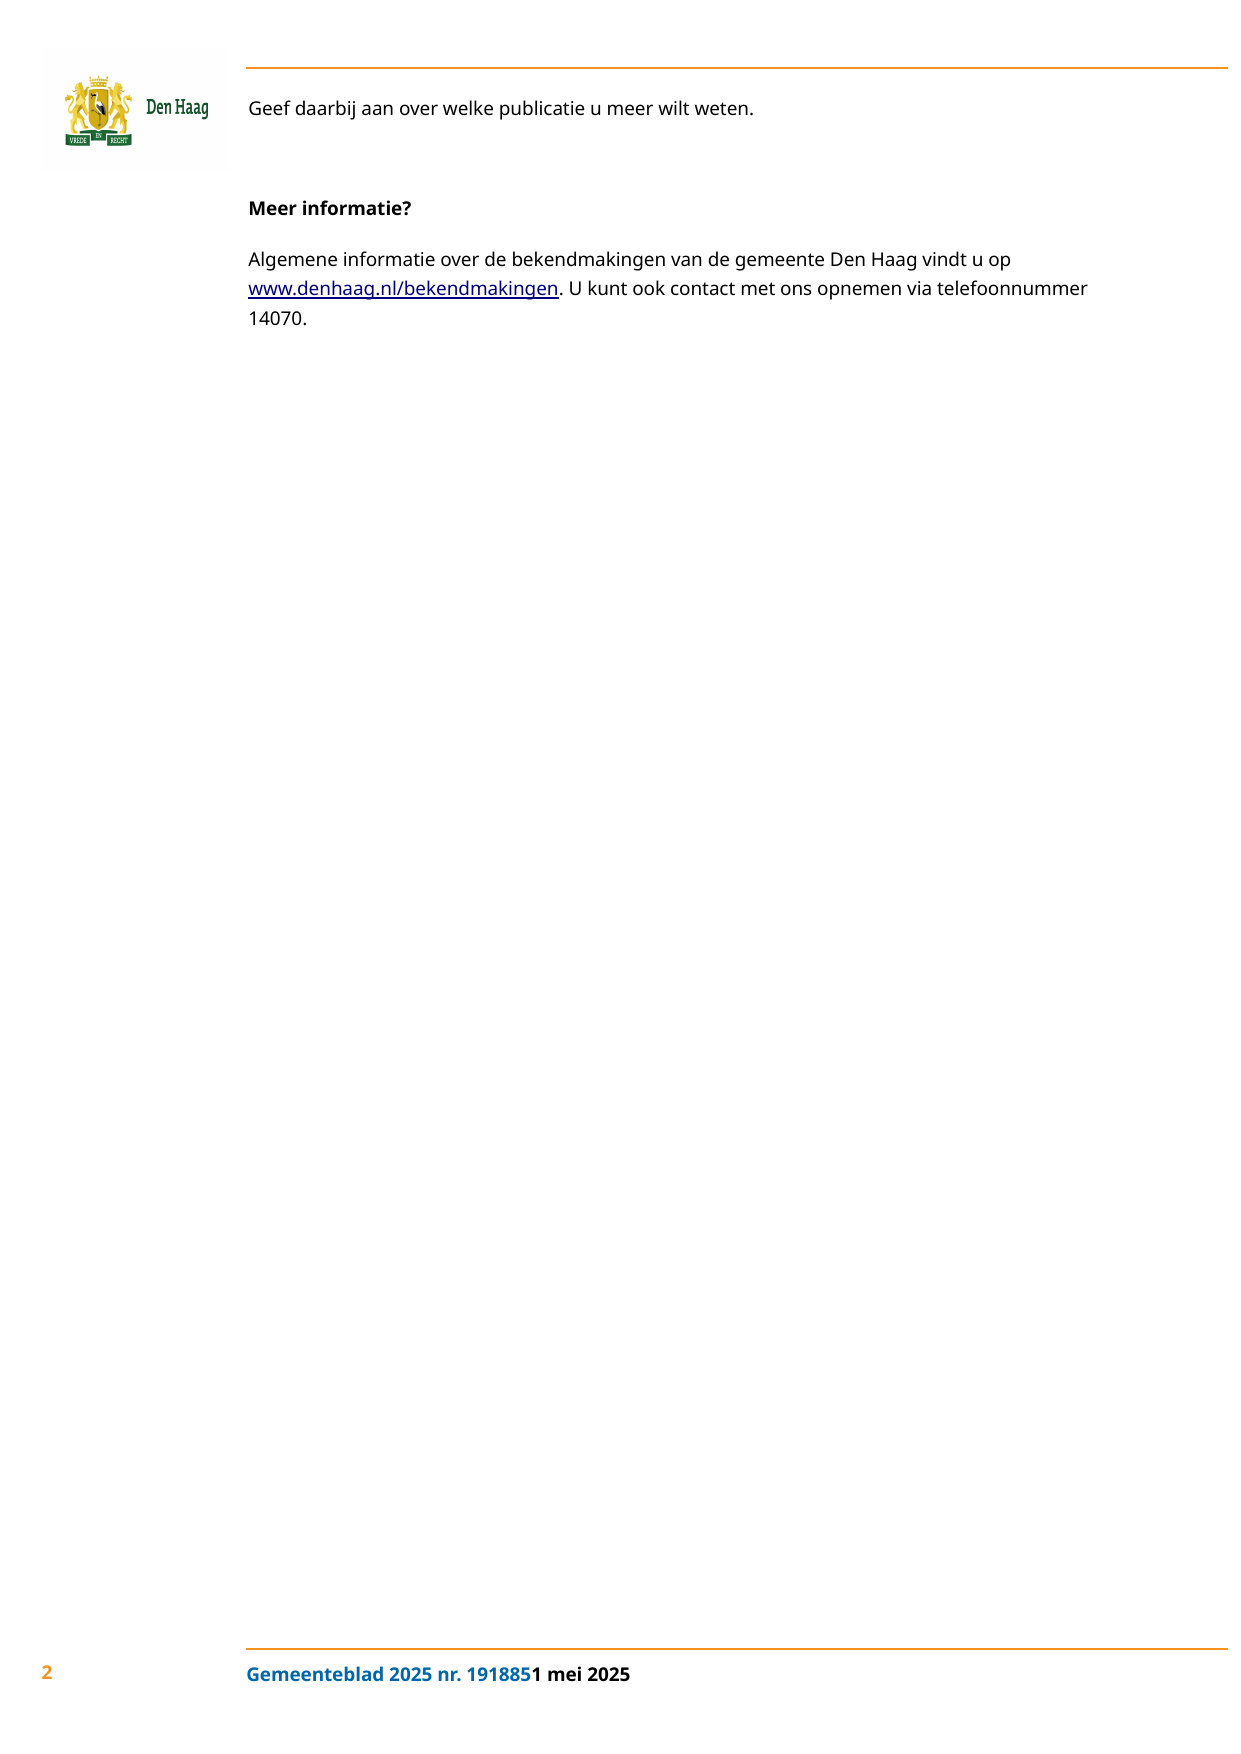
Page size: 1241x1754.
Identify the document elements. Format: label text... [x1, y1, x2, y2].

text Algemene informatie over de bekendmakingen van de gemeente Den Haag vindt u op www.denhaag.nl/bekendmakingen. U kunt ook contact met ons opnemen via telefoonnummer 14070. [248, 246, 1152, 331]
text Meer informatie? [248, 196, 1152, 221]
text Geef daarbij aan over welke publicatie u meer wilt weten. [248, 95, 1152, 121]
picture [41, 47, 231, 172]
